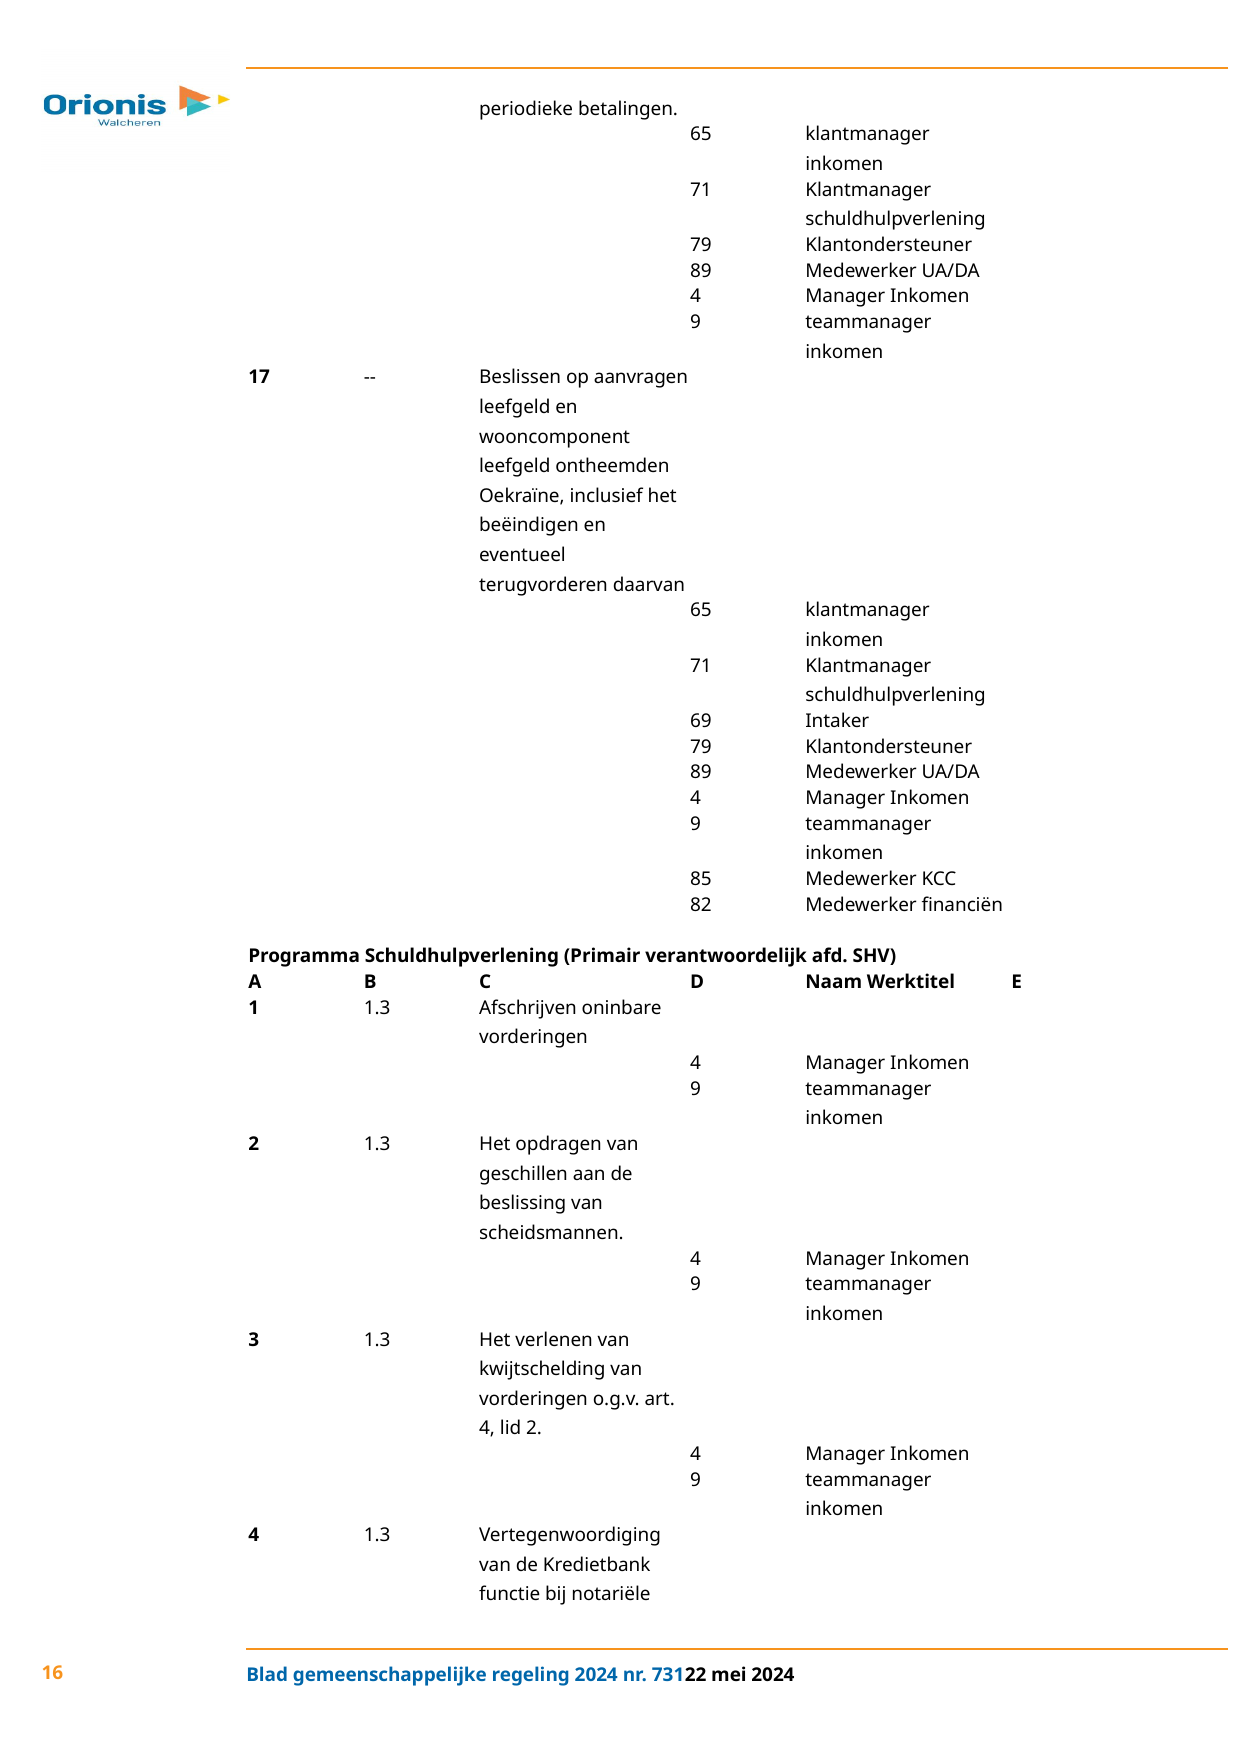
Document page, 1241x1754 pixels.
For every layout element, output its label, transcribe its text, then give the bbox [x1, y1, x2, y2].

table_cell Beslissen op aanvragen leefgeld en wooncomponent leefgeld ontheemden Oekraïne, inclusief het beëindigen en eventueel terugvorderen daarvan [479, 364, 690, 596]
table_cell [248, 652, 363, 707]
table_cell 69 [690, 707, 805, 733]
table_cell B [364, 968, 479, 994]
table_cell 17 [248, 364, 363, 596]
table_cell klantmanager inkomen [805, 121, 1011, 176]
table_cell 1.3 [364, 1521, 479, 1606]
table_cell 9 [690, 1466, 805, 1521]
table_cell [364, 176, 479, 231]
table_cell [479, 1440, 690, 1466]
table_cell [364, 733, 479, 758]
table_cell Klantondersteuner [805, 231, 1011, 257]
table_cell [690, 1521, 805, 1606]
table_cell [690, 917, 805, 942]
table_cell Programma Schuldhulpverlening (Primair verantwoordelijk afd. SHV) [248, 943, 1152, 968]
table_cell 65 [690, 121, 805, 176]
table_cell [1011, 1440, 1152, 1466]
table_cell [479, 1049, 690, 1075]
table_cell [364, 121, 479, 176]
table_cell [248, 596, 363, 652]
table_cell [364, 917, 479, 942]
table_cell [479, 231, 690, 257]
table_cell [1011, 917, 1152, 942]
table_cell [805, 364, 1011, 596]
table_cell [248, 784, 363, 810]
table_cell [1011, 707, 1152, 733]
table_cell [364, 891, 479, 917]
table_cell [248, 176, 363, 231]
table_cell 4 [248, 1521, 363, 1606]
table_cell 71 [690, 652, 805, 707]
table_cell Klantondersteuner [805, 733, 1011, 758]
table_cell [248, 95, 363, 121]
table_cell [805, 994, 1011, 1049]
table_cell [1011, 308, 1152, 364]
table_cell [1011, 596, 1152, 652]
table_cell [805, 1521, 1011, 1606]
table_cell [479, 257, 690, 283]
table_cell [479, 121, 690, 176]
table_cell [690, 1326, 805, 1440]
table_cell [364, 308, 479, 364]
table_cell [248, 1245, 363, 1271]
table_cell Medewerker KCC [805, 865, 1011, 891]
table_cell [479, 707, 690, 733]
table_cell [364, 1466, 479, 1521]
table_cell [364, 652, 479, 707]
table_cell [364, 1440, 479, 1466]
table_cell [1011, 364, 1152, 596]
table_cell teammanager inkomen [805, 810, 1011, 865]
table_cell [248, 1075, 363, 1130]
table_cell 89 [690, 257, 805, 283]
table_cell Het verlenen van kwijtschelding van vorderingen o.g.v. art. 4, lid 2. [479, 1326, 690, 1440]
table_cell [364, 257, 479, 283]
table_cell klantmanager inkomen [805, 596, 1011, 652]
table_cell Medewerker UA/DA [805, 759, 1011, 784]
table_cell 9 [690, 1271, 805, 1326]
table_cell [248, 891, 363, 917]
table_cell [248, 283, 363, 308]
table_cell [248, 707, 363, 733]
picture [41, 47, 231, 172]
table_cell [1011, 121, 1152, 176]
table_cell [1011, 1130, 1152, 1245]
table_cell 71 [690, 176, 805, 231]
table_cell [479, 891, 690, 917]
table_cell [690, 95, 805, 121]
table_cell Naam Werktitel [805, 968, 1011, 994]
table_cell [364, 1075, 479, 1130]
table_cell Het opdragen van geschillen aan de beslissing van scheidsmannen. [479, 1130, 690, 1245]
table_cell Medewerker financiën [805, 891, 1011, 917]
table_cell 1.3 [364, 994, 479, 1049]
table_cell A [248, 968, 363, 994]
table_cell [479, 784, 690, 810]
table_cell 9 [690, 1075, 805, 1130]
table_cell [1011, 1271, 1152, 1326]
table_cell Medewerker UA/DA [805, 257, 1011, 283]
table_cell [1011, 1245, 1152, 1271]
table_cell Intaker [805, 707, 1011, 733]
table_cell teammanager inkomen [805, 308, 1011, 364]
table_cell [1011, 95, 1152, 121]
table_cell [479, 810, 690, 865]
table_cell [805, 1326, 1011, 1440]
table_cell [1011, 733, 1152, 758]
table_cell [364, 810, 479, 865]
table_cell [248, 1049, 363, 1075]
table_cell [479, 596, 690, 652]
table_cell [364, 865, 479, 891]
table_cell C [479, 968, 690, 994]
table_cell 85 [690, 865, 805, 891]
table_cell 65 [690, 596, 805, 652]
table_cell [364, 283, 479, 308]
table_cell 4 [690, 784, 805, 810]
table_cell 4 [690, 1245, 805, 1271]
table_cell [364, 759, 479, 784]
table_cell teammanager inkomen [805, 1075, 1011, 1130]
table_cell [1011, 176, 1152, 231]
table_cell [364, 784, 479, 810]
table_cell [479, 1271, 690, 1326]
table_cell periodieke betalingen. [479, 95, 690, 121]
table_cell 9 [690, 308, 805, 364]
table_cell [690, 994, 805, 1049]
table_cell -- [364, 364, 479, 596]
table_cell [1011, 865, 1152, 891]
table_cell [248, 1271, 363, 1326]
table_cell 79 [690, 231, 805, 257]
table_cell [248, 810, 363, 865]
table_cell D [690, 968, 805, 994]
table_cell [1011, 759, 1152, 784]
table_cell 9 [690, 810, 805, 865]
table_cell [248, 1466, 363, 1521]
table_cell 82 [690, 891, 805, 917]
table_cell [248, 257, 363, 283]
table_cell [248, 759, 363, 784]
table_cell Manager Inkomen [805, 1049, 1011, 1075]
table_cell 2 [248, 1130, 363, 1245]
table_cell teammanager inkomen [805, 1466, 1011, 1521]
table_cell 79 [690, 733, 805, 758]
table_cell Afschrijven oninbare vorderingen [479, 994, 690, 1049]
table_cell [479, 1075, 690, 1130]
table_cell [248, 917, 363, 942]
table_cell [479, 308, 690, 364]
table_cell [690, 1130, 805, 1245]
table_cell [1011, 652, 1152, 707]
table_cell [479, 733, 690, 758]
table_cell 1.3 [364, 1130, 479, 1245]
table_cell [479, 1466, 690, 1521]
table_cell [1011, 891, 1152, 917]
table_cell [479, 652, 690, 707]
table_cell [479, 283, 690, 308]
table_cell 1 [248, 994, 363, 1049]
table_cell 1.3 [364, 1326, 479, 1440]
table_cell [1011, 231, 1152, 257]
table_cell Manager Inkomen [805, 1440, 1011, 1466]
table_cell [364, 1271, 479, 1326]
table_cell 3 [248, 1326, 363, 1440]
table_cell [364, 596, 479, 652]
table_cell Manager Inkomen [805, 784, 1011, 810]
table_cell [248, 1440, 363, 1466]
table_cell [1011, 283, 1152, 308]
table_cell [1011, 810, 1152, 865]
table_cell [479, 759, 690, 784]
table_cell Vertegenwoordiging van de Kredietbank functie bij notariële [479, 1521, 690, 1606]
table_cell [479, 917, 690, 942]
table_cell 89 [690, 759, 805, 784]
table_cell [805, 917, 1011, 942]
table_cell [1011, 1049, 1152, 1075]
table_cell [1011, 1521, 1152, 1606]
table_cell [1011, 257, 1152, 283]
table_cell [1011, 1466, 1152, 1521]
table_cell [1011, 784, 1152, 810]
table_cell 4 [690, 283, 805, 308]
table_cell [248, 308, 363, 364]
table_cell [1011, 994, 1152, 1049]
table_cell [805, 1130, 1011, 1245]
table_cell Klantmanager schuldhulpverlening [805, 652, 1011, 707]
table_cell teammanager inkomen [805, 1271, 1011, 1326]
table_cell Manager Inkomen [805, 283, 1011, 308]
table_cell Manager Inkomen [805, 1245, 1011, 1271]
table_cell [248, 733, 363, 758]
table_cell [479, 176, 690, 231]
table_cell [364, 95, 479, 121]
table_cell E [1011, 968, 1152, 994]
table_cell [479, 1245, 690, 1271]
table_cell [805, 95, 1011, 121]
table_cell [248, 865, 363, 891]
table_cell [364, 231, 479, 257]
table_cell [364, 707, 479, 733]
table_cell [479, 865, 690, 891]
table_cell [248, 121, 363, 176]
table_cell Klantmanager schuldhulpverlening [805, 176, 1011, 231]
table_cell [248, 231, 363, 257]
table_cell [690, 364, 805, 596]
table_cell [1011, 1075, 1152, 1130]
table_cell [1011, 1326, 1152, 1440]
table_cell 4 [690, 1440, 805, 1466]
table_cell [364, 1049, 479, 1075]
table_cell [364, 1245, 479, 1271]
table_cell 4 [690, 1049, 805, 1075]
